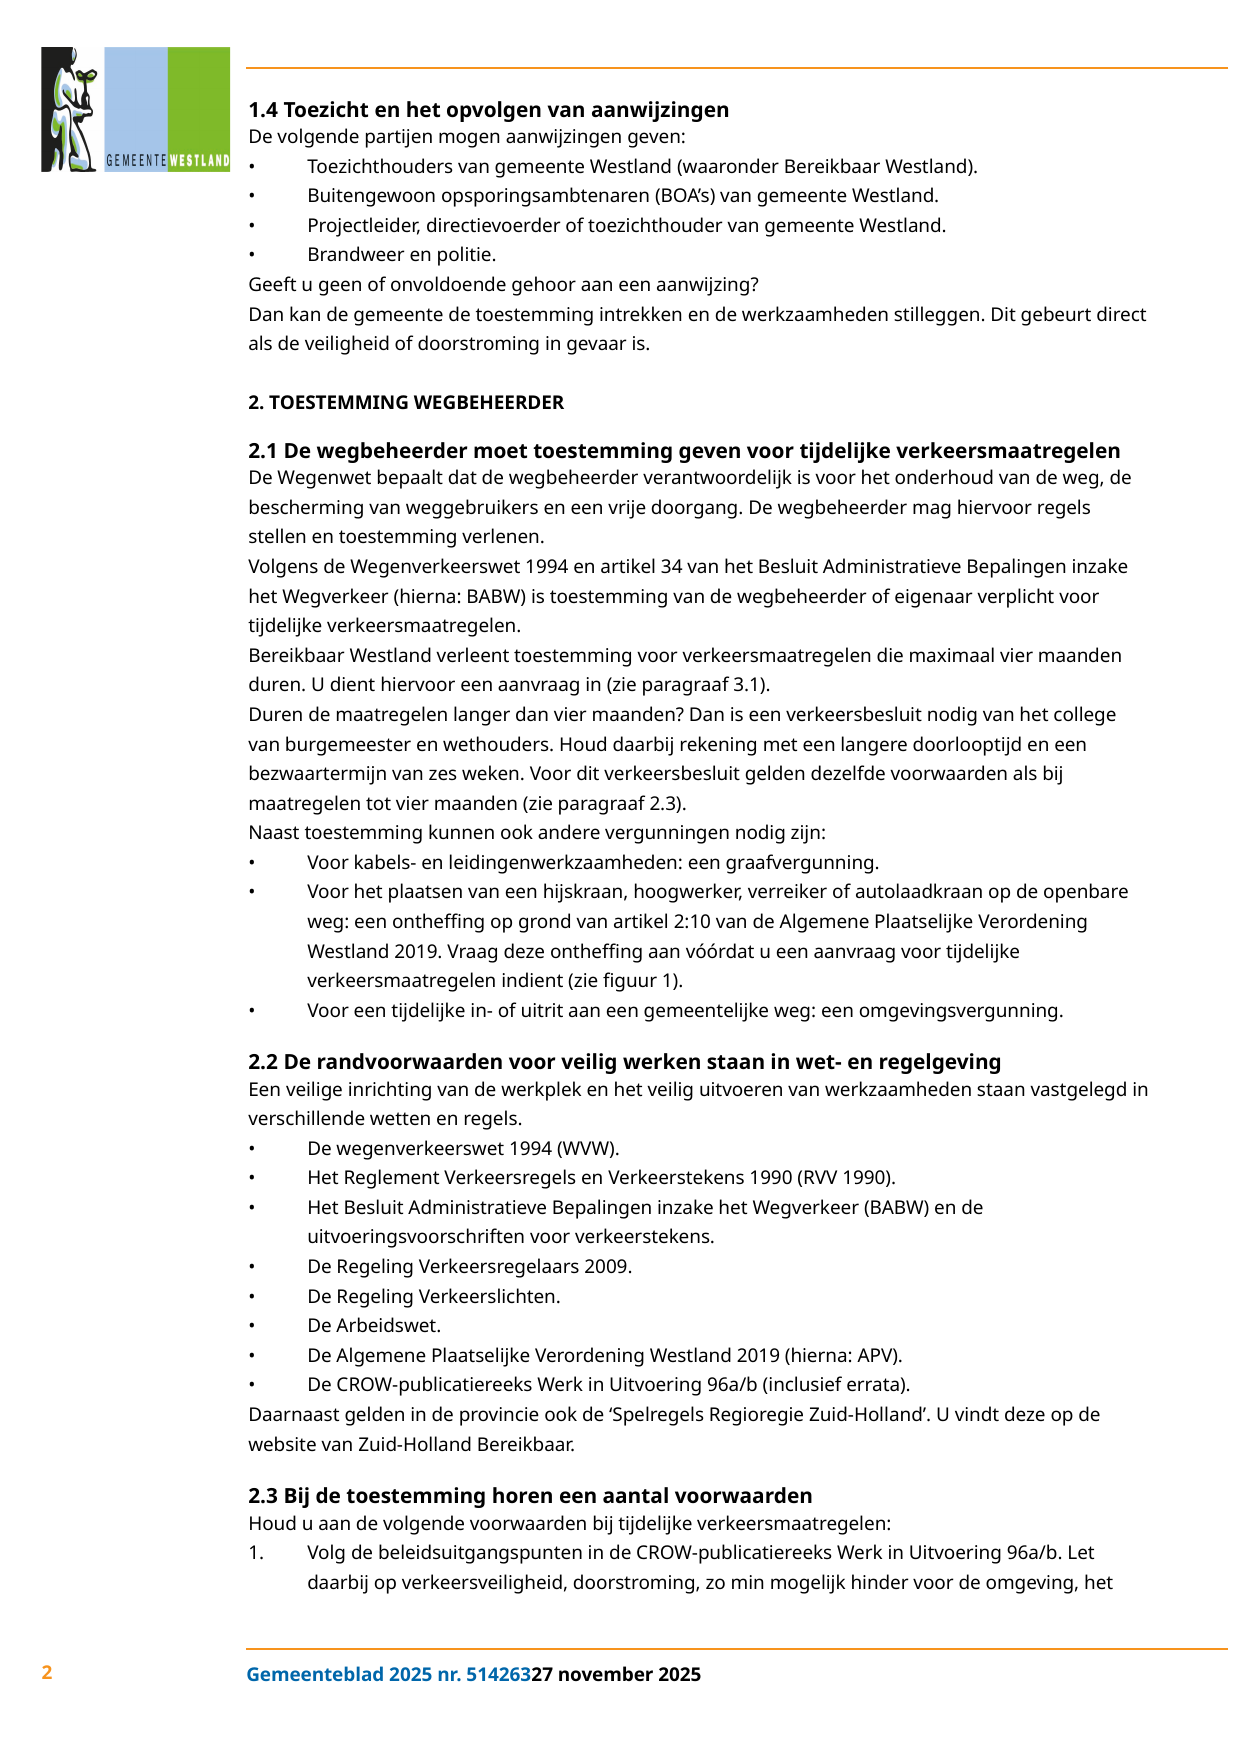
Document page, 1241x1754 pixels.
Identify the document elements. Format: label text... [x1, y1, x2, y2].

list Het Besluit Administratieve Bepalingen inzake het Wegverkeer (BABW) en de uitvoeringsvoorschriften voor verkeerstekens. [248, 1194, 1152, 1249]
list Het Reglement Verkeersregels en Verkeerstekens 1990 (RVV 1990). [248, 1164, 1152, 1190]
list Voor het plaatsen van een hijskraan, hoogwerker, verreiker of autolaadkraan op de openbare weg: een ontheffing op grond van artikel 2:10 van de Algemene Plaatselijke Verordening Westland 2019. Vraag deze ontheffing aan vóórdat u een aanvraag voor tijdelijke verkeersmaatregelen indient (zie figuur 1). [248, 879, 1152, 993]
list Buitengewoon opsporingsambtenaren (BOA’s) van gemeente Westland. [248, 182, 1152, 208]
text 1.4 Toezicht en het opvolgen van aanwijzingen [248, 95, 1152, 123]
text Daarnaast gelden in de provincie ook de ‘Spelregels Regioregie Zuid-Holland’. U vindt deze op de website van Zuid-Holland Bereikbaar. [248, 1401, 1152, 1457]
list De Algemene Plaatselijke Verordening Westland 2019 (hierna: APV). [248, 1342, 1152, 1368]
list De CROW-publicatiereeks Werk in Uitvoering 96a/b (inclusief errata). [248, 1372, 1152, 1397]
list Voor kabels- en leidingenwerkzaamheden: een graafvergunning. [248, 849, 1152, 875]
list Volg de beleidsuitgangspunten in de CROW-publicatiereeks Werk in Uitvoering 96a/b. Let daarbij op verkeersveiligheid, doorstroming, zo min mogelijk hinder voor de omgeving, het [248, 1539, 1152, 1594]
text Dan kan de gemeente de toestemming intrekken en de werkzaamheden stilleggen. Dit gebeurt direct als de veiligheid of doorstroming in gevaar is. [248, 301, 1152, 356]
text Geeft u geen of onvoldoende gehoor aan een aanwijzing? [248, 271, 1152, 297]
text 2.3 Bij de toestemming horen een aantal voorwaarden [248, 1481, 1152, 1510]
list Brandweer en politie. [248, 242, 1152, 267]
text Duren de maatregelen langer dan vier maanden? Dan is een verkeersbesluit nodig van het college van burgemeester en wethouders. Houd daarbij rekening met een langere doorlooptijd en een bezwaartermijn van zes weken. Voor dit verkeersbesluit gelden dezelfde voorwaarden als bij maatregelen tot vier maanden (zie paragraaf 2.3). [248, 701, 1152, 816]
text Houd u aan de volgende voorwaarden bij tijdelijke verkeersmaatregelen: [248, 1510, 1152, 1535]
text Bereikbaar Westland verleent toestemming voor verkeersmaatregelen die maximaal vier maanden duren. U dient hiervoor een aanvraag in (zie paragraaf 3.1). [248, 642, 1152, 697]
list De Regeling Verkeersregelaars 2009. [248, 1253, 1152, 1279]
list De Regeling Verkeerslichten. [248, 1283, 1152, 1309]
list Voor een tijdelijke in- of uitrit aan een gemeentelijke weg: een omgevingsvergunning. [248, 997, 1152, 1023]
text Een veilige inrichting van de werkplek en het veilig uitvoeren van werkzaamheden staan vastgelegd in verschillende wetten en regels. [248, 1076, 1152, 1131]
picture [41, 47, 231, 172]
list Toezichthouders van gemeente Westland (waaronder Bereikbaar Westland). [248, 153, 1152, 178]
text De Wegenwet bepaalt dat de wegbeheerder verantwoordelijk is voor het onderhoud van de weg, de bescherming van weggebruikers en een vrije doorgang. De wegbeheerder mag hiervoor regels stellen en toestemming verlenen. [248, 464, 1152, 549]
text 2.1 De wegbeheerder moet toestemming geven voor tijdelijke verkeersmaatregelen [248, 436, 1152, 464]
text Naast toestemming kunnen ook andere vergunningen nodig zijn: [248, 819, 1152, 845]
text 2.2 De randvoorwaarden voor veilig werken staan in wet- en regelgeving [248, 1047, 1152, 1076]
list De Arbeidswet. [248, 1312, 1152, 1338]
list De wegenverkeerswet 1994 (WVW). [248, 1135, 1152, 1161]
list Projectleider, directievoerder of toezichthouder van gemeente Westland. [248, 212, 1152, 238]
text 2. TOESTEMMING WEGBEHEERDER [248, 389, 1152, 415]
text Volgens de Wegenverkeerswet 1994 en artikel 34 van het Besluit Administratieve Bepalingen inzake het Wegverkeer (hierna: BABW) is toestemming van de wegbeheerder of eigenaar verplicht voor tijdelijke verkeersmaatregelen. [248, 553, 1152, 638]
text De volgende partijen mogen aanwijzingen geven: [248, 123, 1152, 149]
